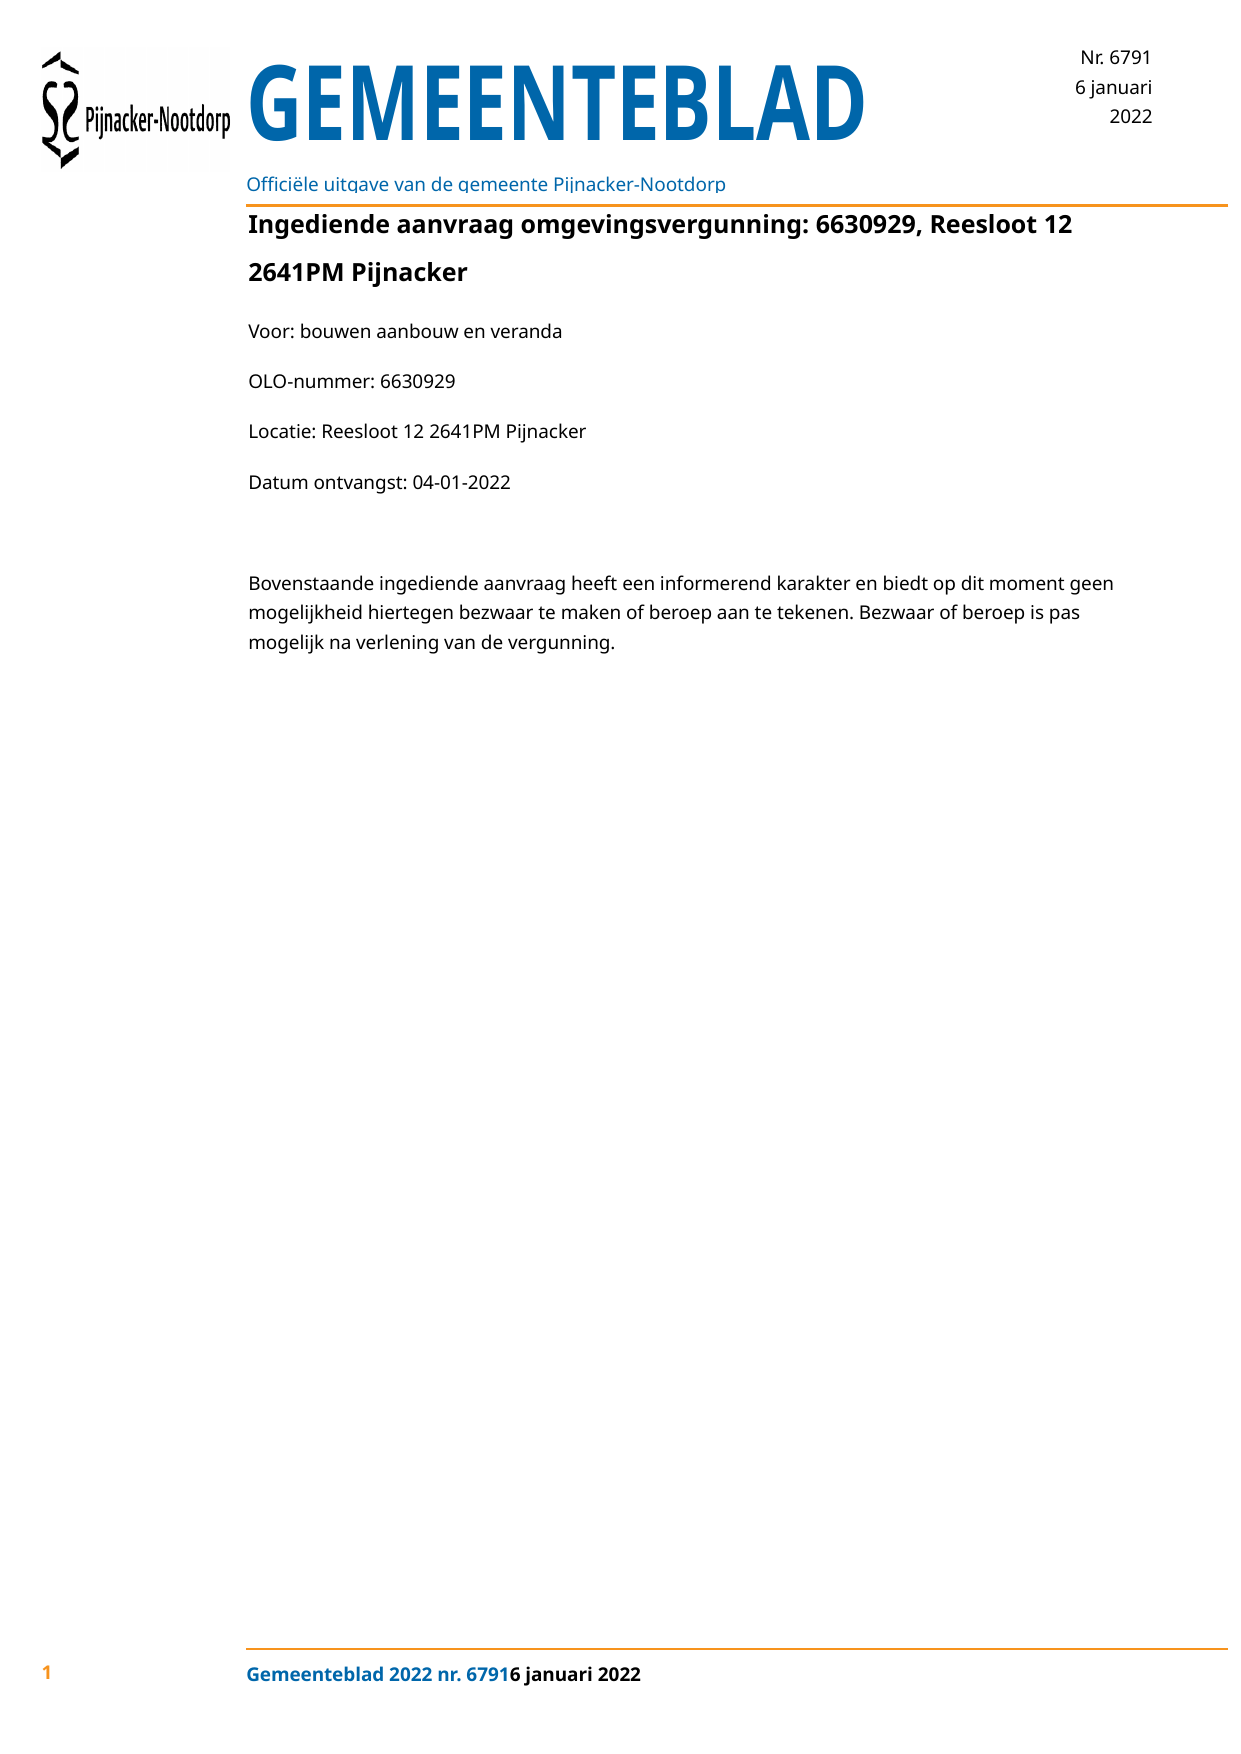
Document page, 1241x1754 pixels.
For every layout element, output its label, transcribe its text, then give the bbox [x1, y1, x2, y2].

text Locatie: Reesloot 12 2641PM Pijnacker [248, 419, 1152, 444]
text Voor: bouwen aanbouw en veranda [248, 318, 1152, 344]
picture [41, 47, 231, 172]
text Datum ontvangst: 04-01-2022 [248, 469, 1152, 495]
text OLO-nummer: 6630929 [248, 368, 1152, 394]
text Bovenstaande ingediende aanvraag heeft een informerend karakter en biedt op dit moment geen mogelijkheid hiertegen bezwaar te maken of beroep aan te tekenen. Bezwaar of beroep is pas mogelijk na verlening van de vergunning. [248, 570, 1152, 655]
text Ingediende aanvraag omgevingsvergunning: 6630929, Reesloot 12 2641PM Pijnacker [248, 207, 1152, 288]
